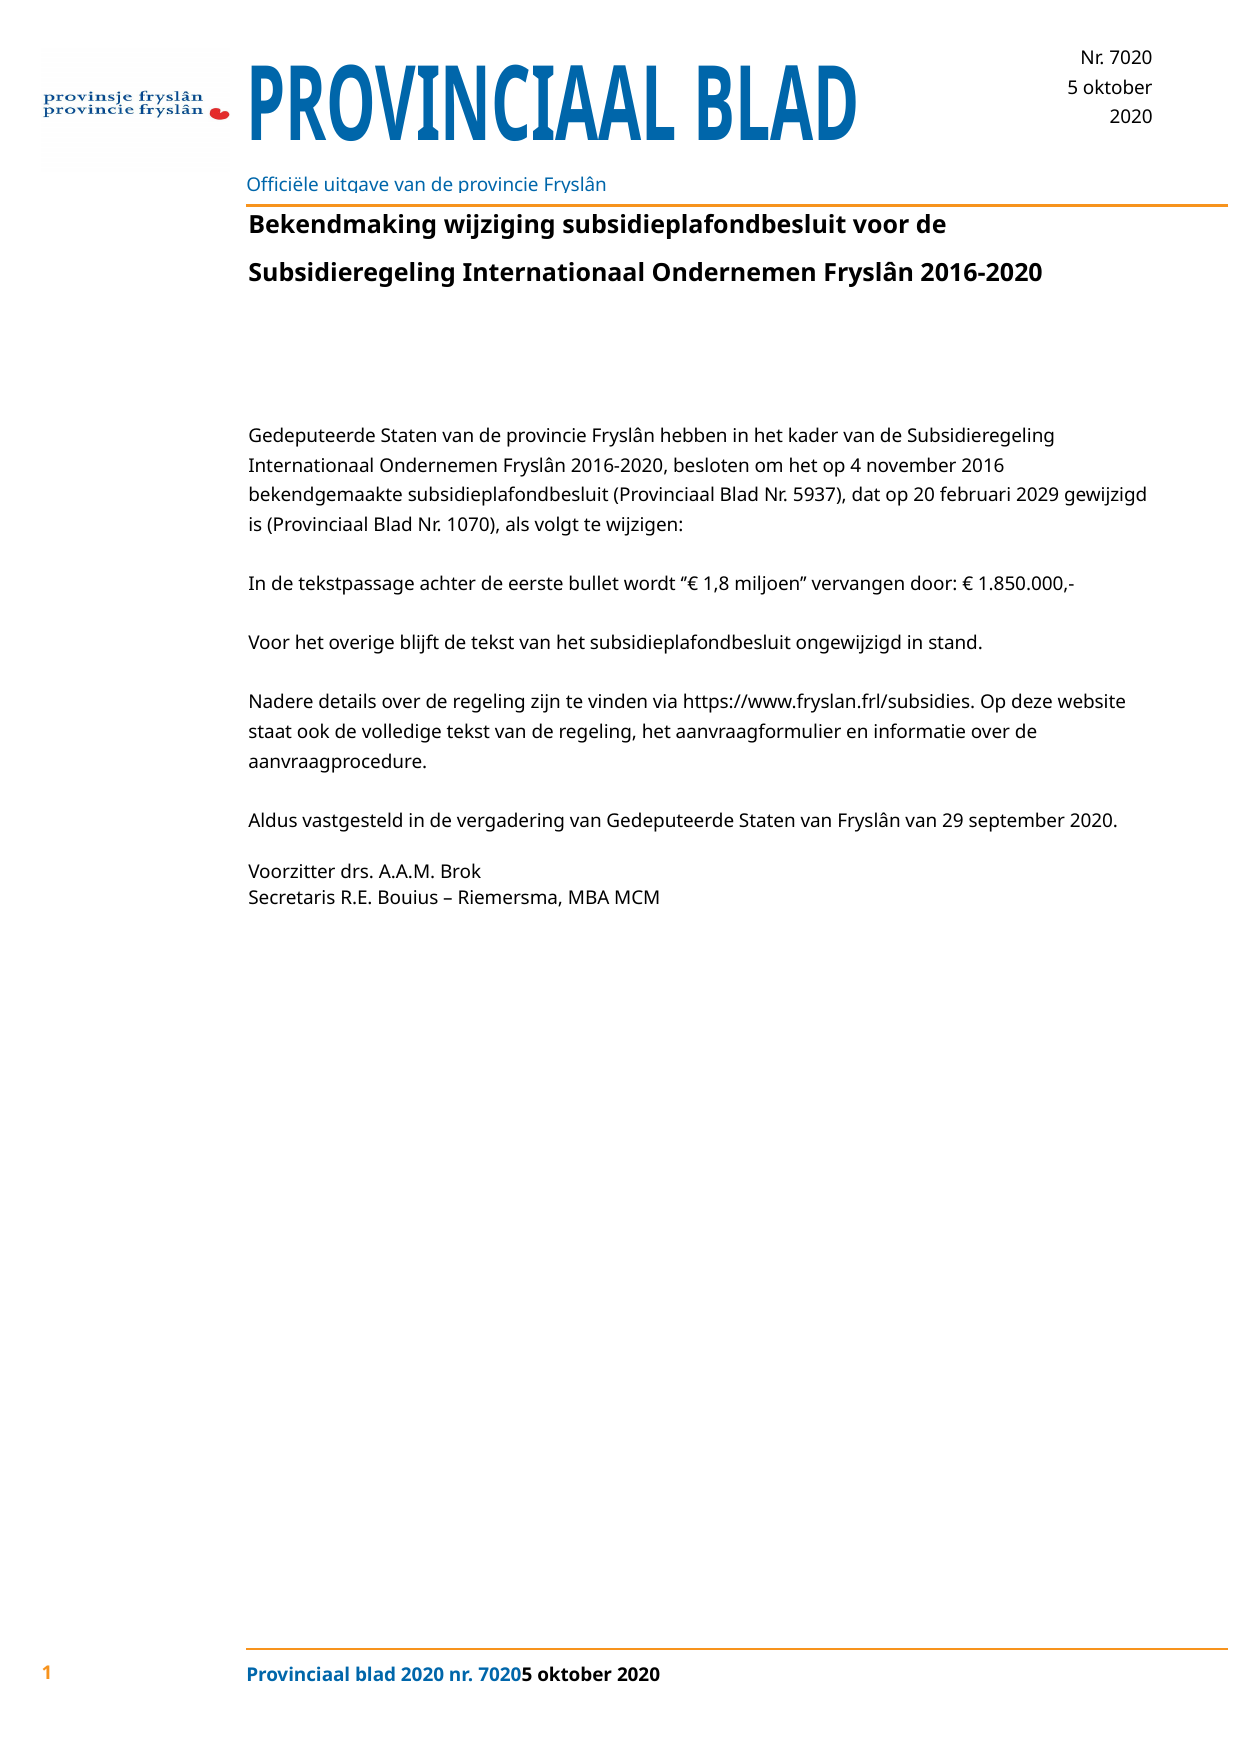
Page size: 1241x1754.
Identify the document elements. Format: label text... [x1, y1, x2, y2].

text Aldus vastgesteld in de vergadering van Gedeputeerde Staten van Fryslân van 29 september 2020. [248, 807, 1152, 833]
text Nadere details over de regeling zijn te vinden via https://www.fryslan.frl/subsidies. Op deze website staat ook de volledige tekst van de regeling, het aanvraagformulier en informatie over de aanvraagprocedure. [248, 689, 1152, 774]
text Bekendmaking wijziging subsidieplafondbesluit voor de Subsidieregeling Internationaal Ondernemen Fryslân 2016-2020 [248, 207, 1152, 288]
text Voorzitter drs. A.A.M. Brok [248, 858, 1152, 884]
text Secretaris R.E. Bouius – Riemersma, MBA MCM [248, 884, 1152, 910]
text In de tekstpassage achter de eerste bullet wordt ‘’€ 1,8 miljoen’’ vervangen door: € 1.850.000,- [248, 570, 1152, 596]
text Gedeputeerde Staten van de provincie Fryslân hebben in het kader van de Subsidieregeling Internationaal Ondernemen Fryslân 2016-2020, besloten om het op 4 november 2016 bekendgemaakte subsidieplafondbesluit (Provinciaal Blad Nr. 5937), dat op 20 februari 2029 gewijzigd is (Provinciaal Blad Nr. 1070), als volgt te wijzigen: [248, 422, 1152, 537]
picture [41, 47, 231, 172]
text Voor het overige blijft de tekst van het subsidieplafondbesluit ongewijzigd in stand. [248, 629, 1152, 655]
